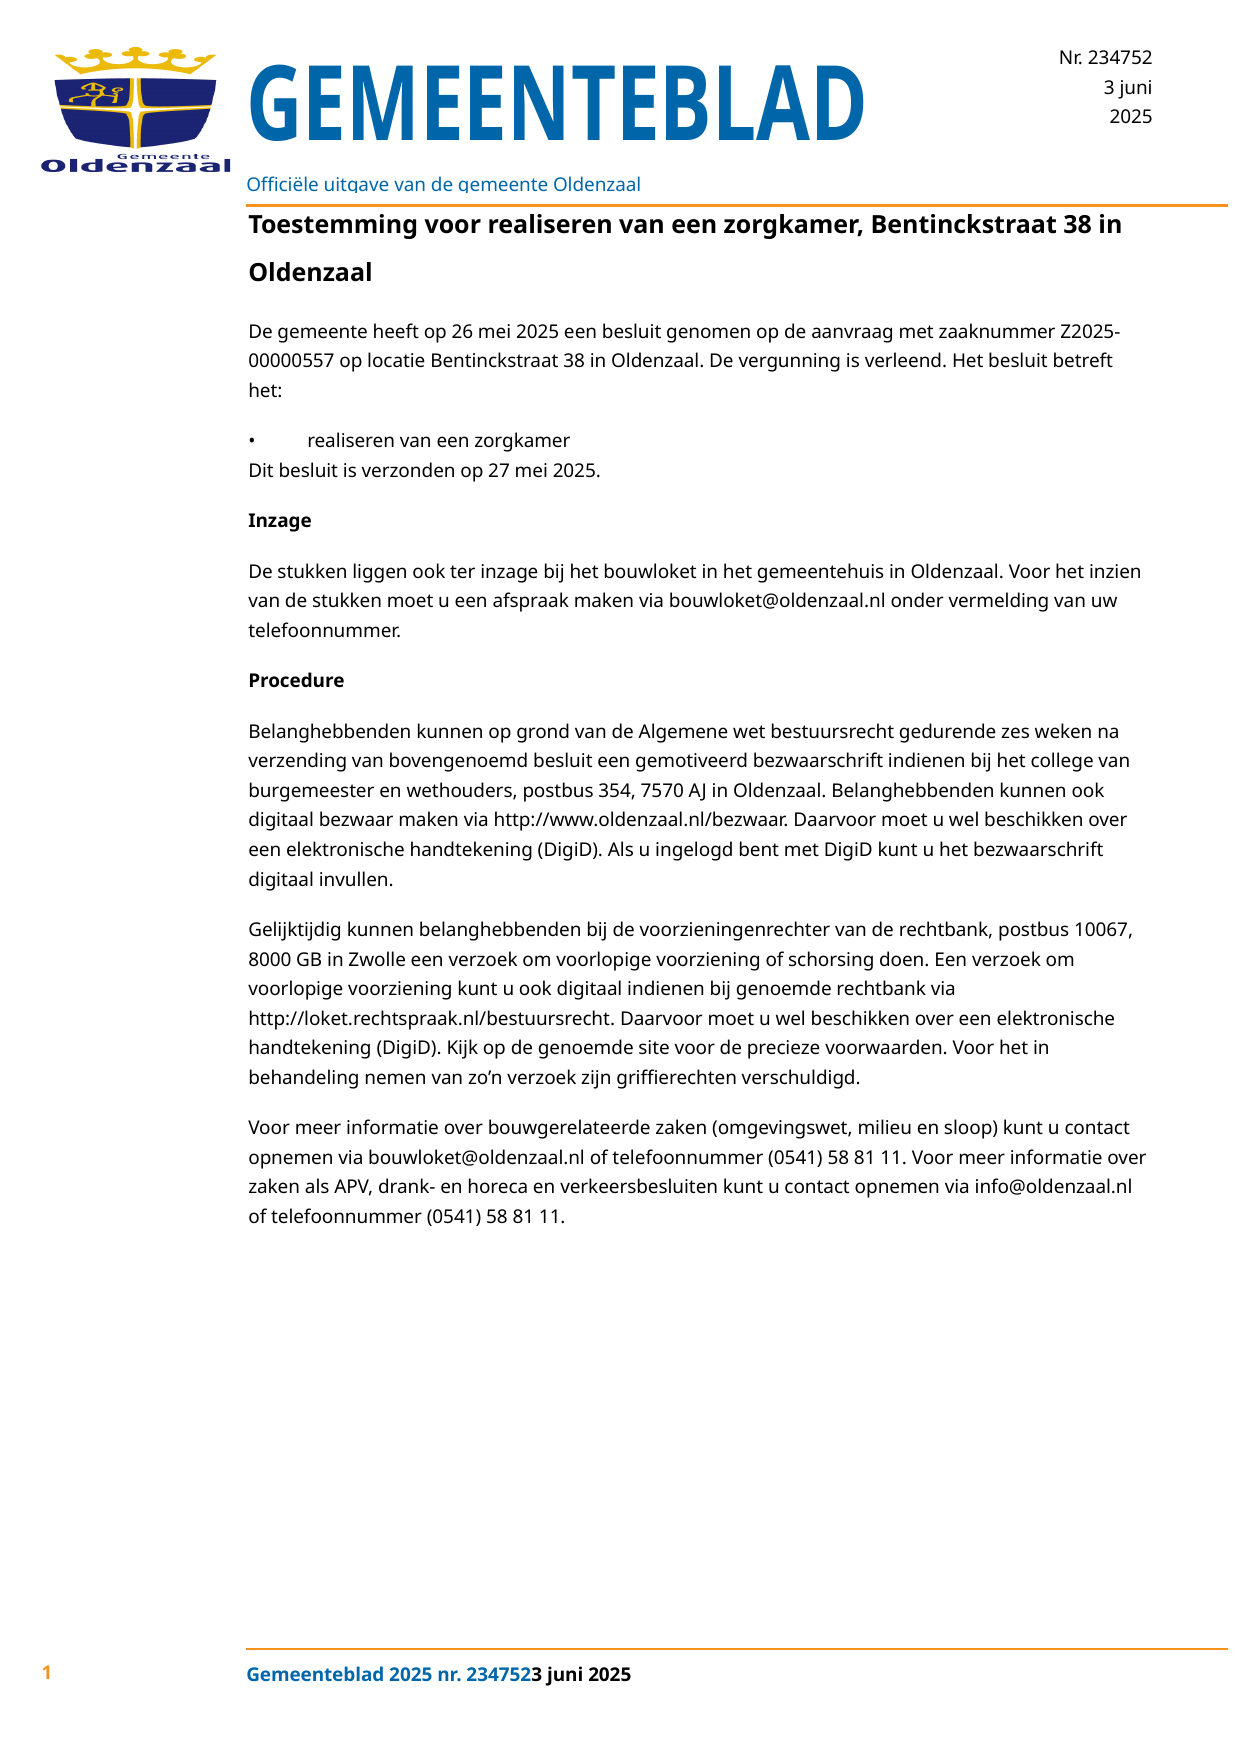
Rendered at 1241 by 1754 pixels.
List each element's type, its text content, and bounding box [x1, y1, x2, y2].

text Voor meer informatie over bouwgerelateerde zaken (omgevingswet, milieu en sloop) kunt u contact opnemen via bouwloket@oldenzaal.nl of telefoonnummer (0541) 58 81 11. Voor meer informatie over zaken als APV, drank- en horeca en verkeersbesluiten kunt u contact opnemen via info@oldenzaal.nl of telefoonnummer (0541) 58 81 11. [248, 1114, 1152, 1229]
text Toestemming voor realiseren van een zorgkamer, Bentinckstraat 38 in Oldenzaal [248, 207, 1152, 288]
text Procedure [248, 667, 1152, 693]
text Belanghebbenden kunnen op grond van de Algemene wet bestuursrecht gedurende zes weken na verzending van bovengenoemd besluit een gemotiveerd bezwaarschrift indienen bij het college van burgemeester en wethouders, postbus 354, 7570 AJ in Oldenzaal. Belanghebbenden kunnen ook digitaal bezwaar maken via http://www.oldenzaal.nl/bezwaar. Daarvoor moet u wel beschikken over een elektronische handtekening (DigiD). Als u ingelogd bent met DigiD kunt u het bezwaarschrift digitaal invullen. [248, 718, 1152, 892]
text Gelijktijdig kunnen belanghebbenden bij de voorzieningenrechter van de rechtbank, postbus 10067, 8000 GB in Zwolle een verzoek om voorlopige voorziening of schorsing doen. Een verzoek om voorlopige voorziening kunt u ook digitaal indienen bij genoemde rechtbank via http://loket.rechtspraak.nl/bestuursrecht. Daarvoor moet u wel beschikken over een elektronische handtekening (DigiD). Kijk op de genoemde site voor de precieze voorwaarden. Voor het in behandeling nemen van zo’n verzoek zijn griffierechten verschuldigd. [248, 916, 1152, 1090]
picture [41, 47, 231, 172]
text De stukken liggen ook ter inzage bij het bouwloket in het gemeentehuis in Oldenzaal. Voor het inzien van de stukken moet u een afspraak maken via bouwloket@oldenzaal.nl onder vermelding van uw telefoonnummer. [248, 558, 1152, 643]
text De gemeente heeft op 26 mei 2025 een besluit genomen op de aanvraag met zaaknummer Z2025-00000557 op locatie Bentinckstraat 38 in Oldenzaal. De vergunning is verleend. Het besluit betreft het: [248, 318, 1152, 403]
list realiseren van een zorgkamer [248, 427, 1152, 453]
text Inzage [248, 507, 1152, 533]
text Dit besluit is verzonden op 27 mei 2025. [248, 457, 1152, 483]
